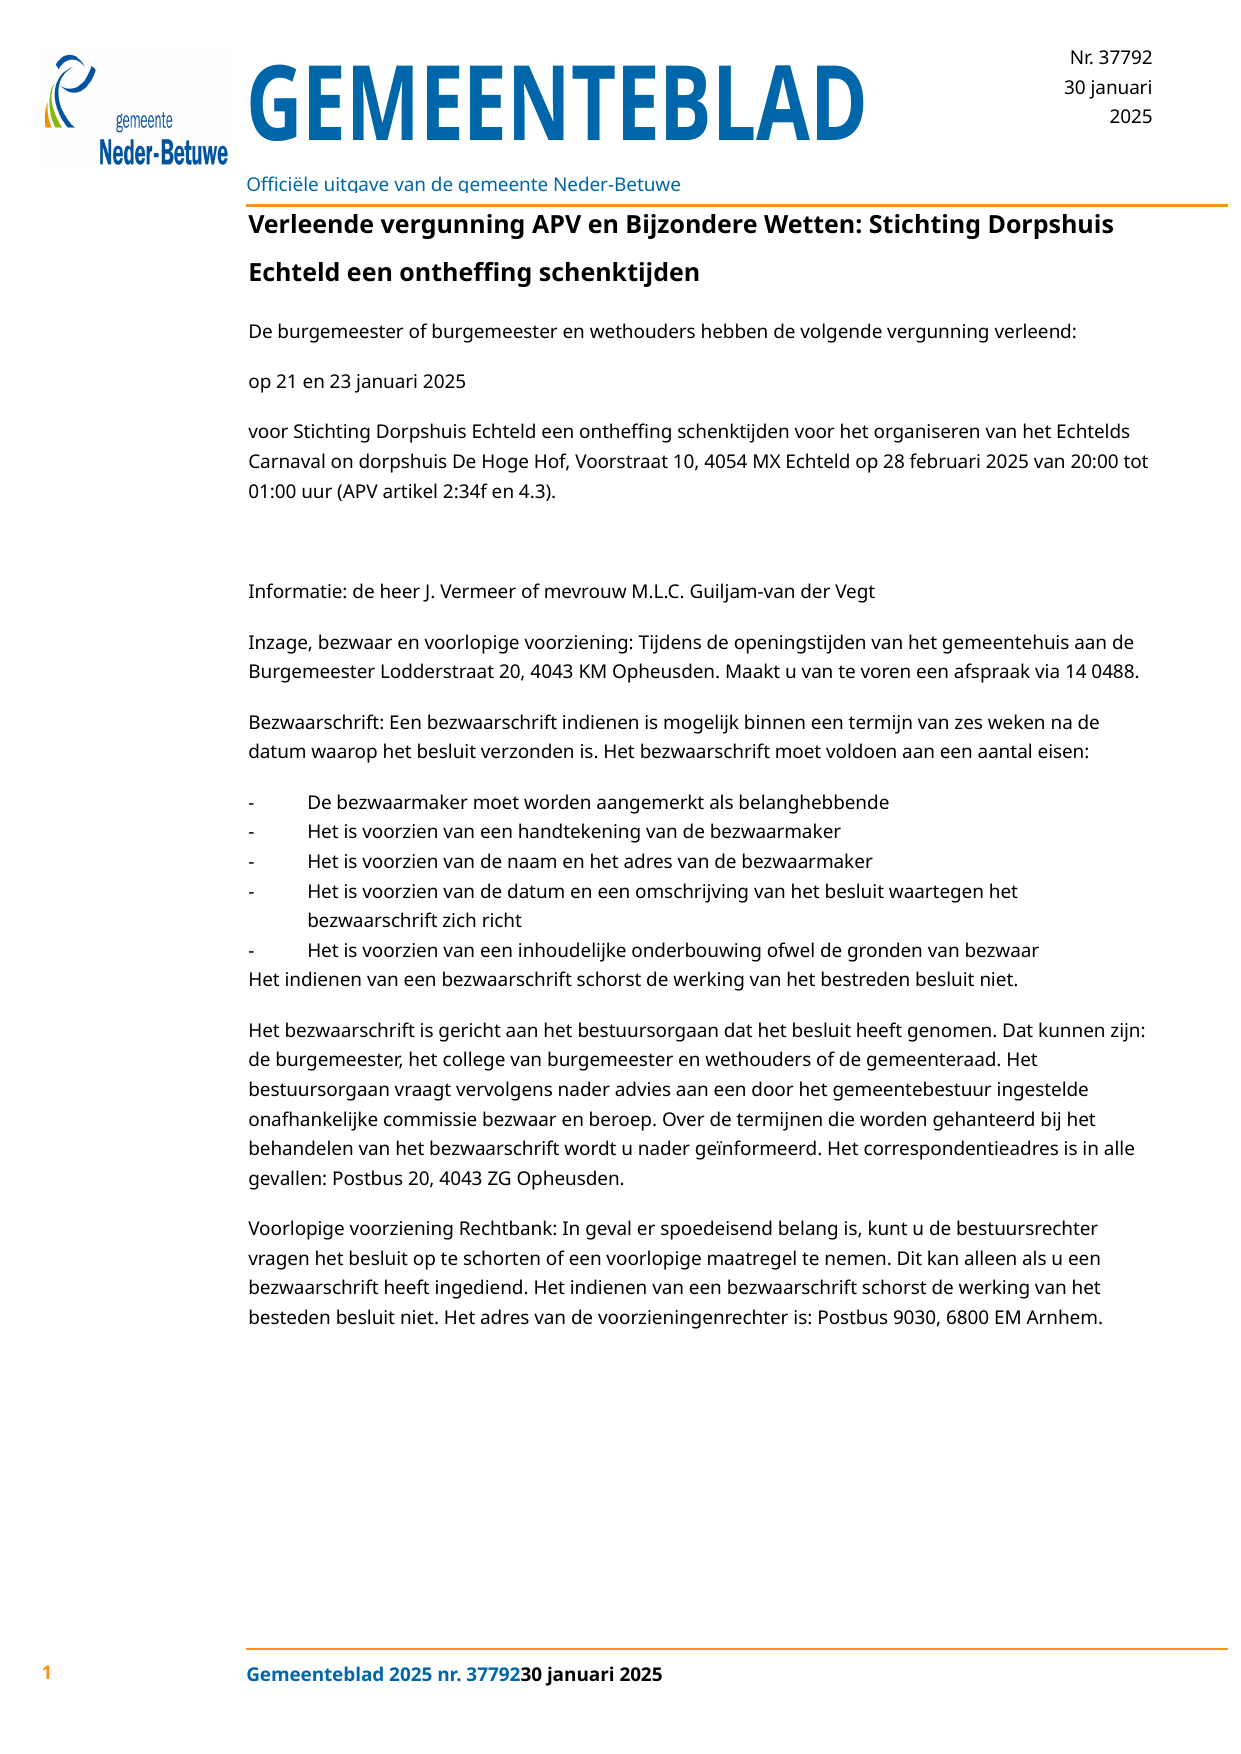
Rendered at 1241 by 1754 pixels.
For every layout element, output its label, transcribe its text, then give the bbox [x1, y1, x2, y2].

list Het is voorzien van een inhoudelijke onderbouwing ofwel de gronden van bezwaar [248, 937, 1152, 963]
list Het is voorzien van de datum en een omschrijving van het besluit waartegen het bezwaarschrift zich richt [248, 878, 1152, 933]
picture [41, 47, 231, 172]
text Voorlopige voorziening Rechtbank: In geval er spoedeisend belang is, kunt u de bestuursrechter vragen het besluit op te schorten of een voorlopige maatregel te nemen. Dit kan alleen als u een bezwaarschrift heeft ingediend. Het indienen van een bezwaarschrift schorst de werking van het besteden besluit niet. Het adres van de voorzieningenrechter is: Postbus 9030, 6800 EM Arnhem. [248, 1215, 1152, 1330]
text De burgemeester of burgemeester en wethouders hebben de volgende vergunning verleend: [248, 318, 1152, 344]
text op 21 en 23 januari 2025 [248, 368, 1152, 394]
list Het is voorzien van de naam en het adres van de bezwaarmaker [248, 848, 1152, 874]
text Het bezwaarschrift is gericht aan het bestuursorgaan dat het besluit heeft genomen. Dat kunnen zijn: de burgemeester, het college van burgemeester en wethouders of de gemeenteraad. Het bestuursorgaan vraagt vervolgens nader advies aan een door het gemeentebestuur ingestelde onafhankelijke commissie bezwaar en beroep. Over de termijnen die worden gehanteerd bij het behandelen van het bezwaarschrift wordt u nader geïnformeerd. Het correspondentieadres is in alle gevallen: Postbus 20, 4043 ZG Opheusden. [248, 1017, 1152, 1191]
list De bezwaarmaker moet worden aangemerkt als belanghebbende [248, 789, 1152, 815]
text Het indienen van een bezwaarschrift schorst de werking van het bestreden besluit niet. [248, 967, 1152, 992]
text Verleende vergunning APV en Bijzondere Wetten: Stichting Dorpshuis Echteld een ontheffing schenktijden [248, 207, 1152, 288]
text voor Stichting Dorpshuis Echteld een ontheffing schenktijden voor het organiseren van het Echtelds Carnaval on dorpshuis De Hoge Hof, Voorstraat 10, 4054 MX Echteld op 28 februari 2025 van 20:00 tot 01:00 uur (APV artikel 2:34f en 4.3). [248, 419, 1152, 504]
text Informatie: de heer J. Vermeer of mevrouw M.L.C. Guiljam-van der Vegt [248, 579, 1152, 604]
text Bezwaarschrift: Een bezwaarschrift indienen is mogelijk binnen een termijn van zes weken na de datum waarop het besluit verzonden is. Het bezwaarschrift moet voldoen aan een aantal eisen: [248, 709, 1152, 764]
text Inzage, bezwaar en voorlopige voorziening: Tijdens de openingstijden van het gemeentehuis aan de Burgemeester Lodderstraat 20, 4043 KM Opheusden. Maakt u van te voren een afspraak via 14 0488. [248, 629, 1152, 684]
list Het is voorzien van een handtekening van de bezwaarmaker [248, 819, 1152, 844]
